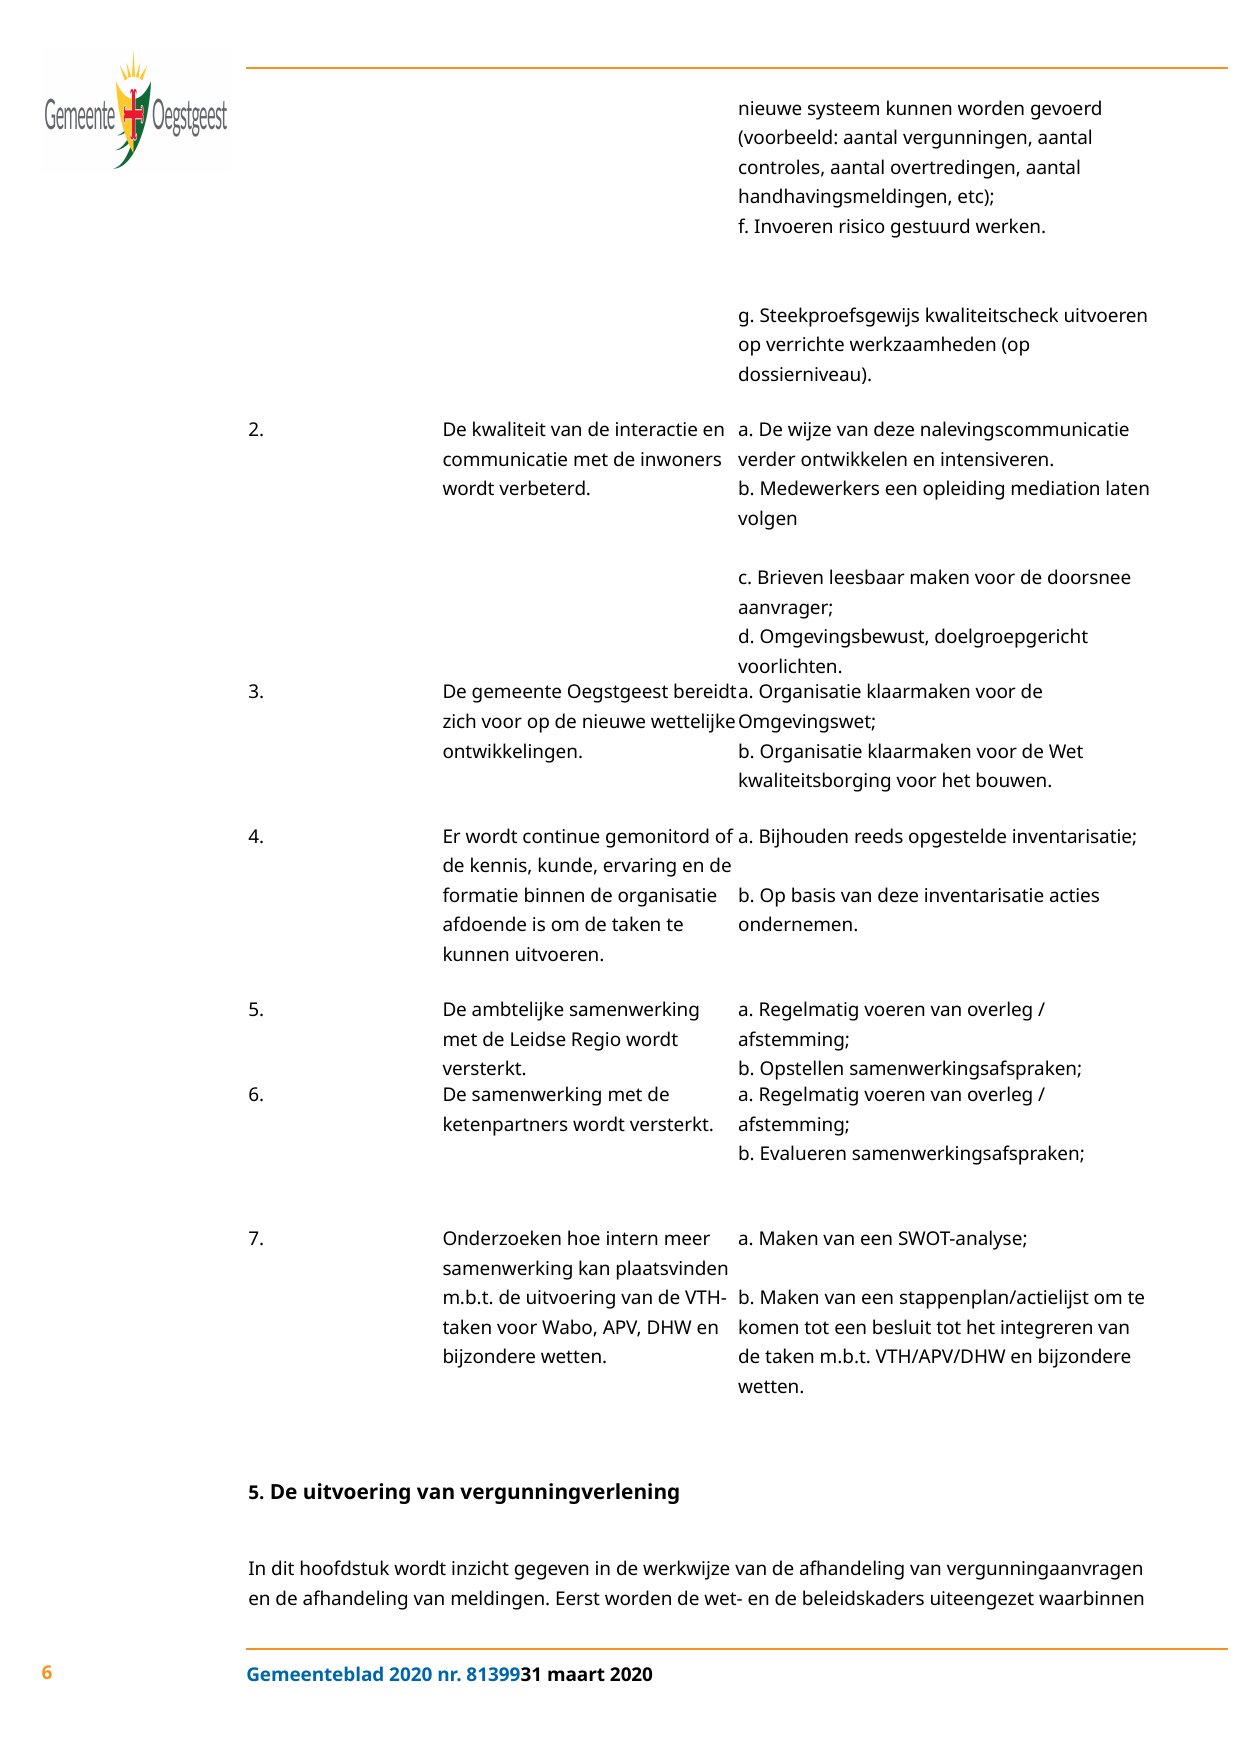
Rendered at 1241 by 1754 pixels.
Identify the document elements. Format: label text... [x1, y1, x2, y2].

table_cell 3. [248, 679, 442, 823]
table_cell [442, 95, 738, 416]
table_cell Er wordt continue gemonitord of de kennis, kunde, ervaring en de formatie binnen de organisatie afdoende is om de taken te kunnen uitvoeren. [442, 823, 738, 996]
table_cell [248, 95, 442, 416]
table_cell 4. [248, 823, 442, 996]
table_cell 7. [248, 1225, 442, 1429]
table_cell Onderzoeken hoe intern meer samenwerking kan plaatsvinden m.b.t. de uitvoering van de VTH-taken voor Wabo, APV, DHW en bijzondere wetten. [442, 1225, 738, 1429]
text In dit hoofdstuk wordt inzicht gegeven in de werkwijze van de afhandeling van vergunningaanvragen en de afhandeling van meldingen. Eerst worden de wet- en de beleidskaders uiteengezet waarbinnen [248, 1555, 1152, 1611]
table_cell 5. [248, 996, 442, 1081]
table_cell a. Organisatie klaarmaken voor de Omgevingswet; b. Organisatie klaarmaken voor de Wet kwaliteitsborging voor het bouwen. [738, 679, 1152, 823]
table_cell De gemeente Oegstgeest bereidt zich voor op de nieuwe wettelijke ontwikkelingen. [442, 679, 738, 823]
table_cell De ambtelijke samenwerking met de Leidse Regio wordt versterkt. [442, 996, 738, 1081]
text 5. De uitvoering van vergunningverlening [248, 1477, 1152, 1506]
picture [41, 47, 231, 172]
table_cell a. Maken van een SWOT-analyse; b. Maken van een stappenplan/actielijst om te komen tot een besluit tot het integreren van de taken m.b.t. VTH/APV/DHW en bijzondere wetten. [738, 1225, 1152, 1429]
table_cell a. Regelmatig voeren van overleg / afstemming; b. Opstellen samenwerkingsafspraken; [738, 996, 1152, 1081]
table_cell a. Bijhouden reeds opgestelde inventarisatie; b. Op basis van deze inventarisatie acties ondernemen. [738, 823, 1152, 996]
table_cell nieuwe systeem kunnen worden gevoerd (voorbeeld: aantal vergunningen, aantal controles, aantal overtredingen, aantal handhavingsmeldingen, etc); f. Invoeren risico gestuurd werken. g. Steekproefsgewijs kwaliteitscheck uitvoeren op verrichte werkzaamheden (op dossierniveau). [738, 95, 1152, 416]
table_cell 6. [248, 1081, 442, 1225]
table_cell 2. [248, 416, 442, 679]
table_cell De samenwerking met de ketenpartners wordt versterkt. [442, 1081, 738, 1225]
table_cell a. De wijze van deze nalevingscommunicatie verder ontwikkelen en intensiveren. b. Medewerkers een opleiding mediation laten volgen c. Brieven leesbaar maken voor de doorsnee aanvrager; d. Omgevingsbewust, doelgroepgericht voorlichten. [738, 416, 1152, 679]
table_cell a. Regelmatig voeren van overleg / afstemming; b. Evalueren samenwerkingsafspraken; [738, 1081, 1152, 1225]
table_cell De kwaliteit van de interactie en communicatie met de inwoners wordt verbeterd. [442, 416, 738, 679]
